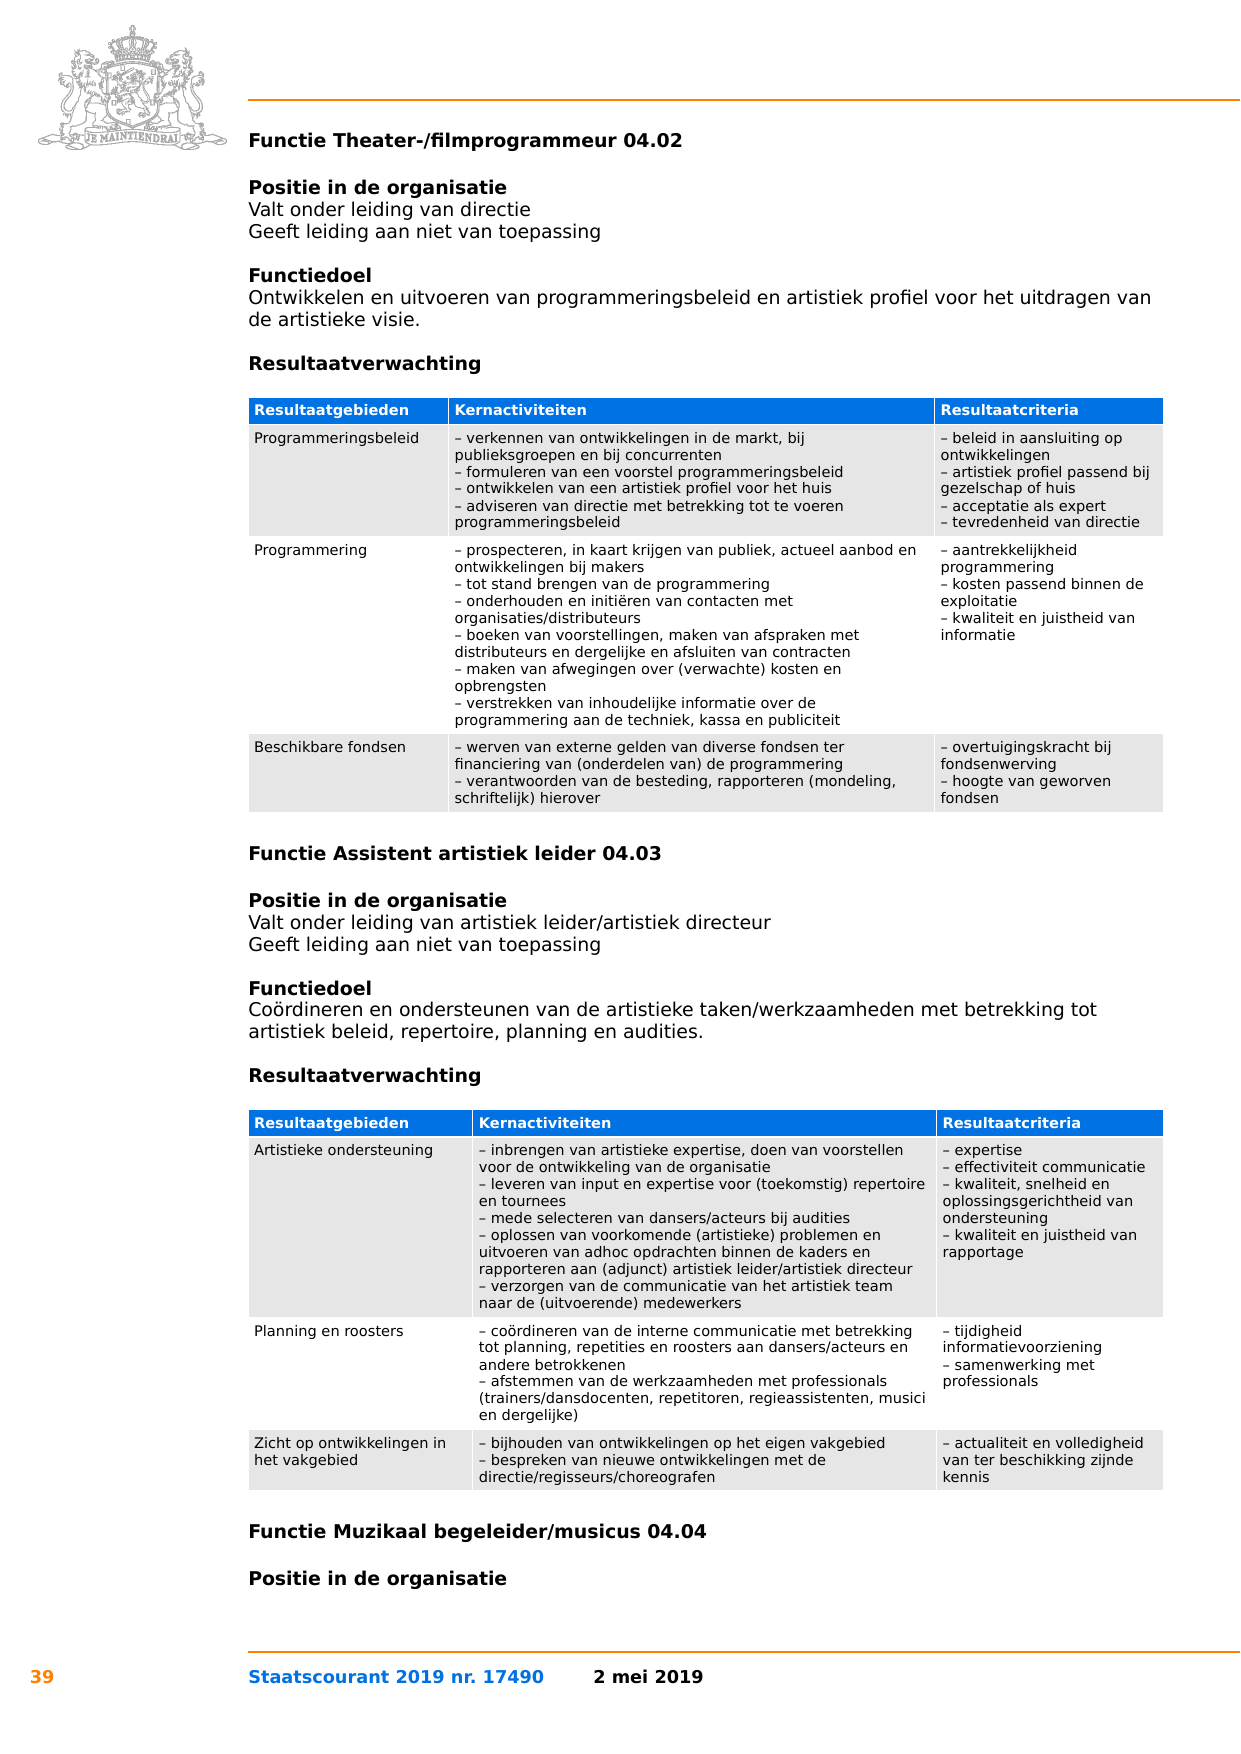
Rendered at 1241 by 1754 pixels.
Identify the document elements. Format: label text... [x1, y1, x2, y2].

subtitle Functie Theater-/filmprogrammeur 04.02 [248, 130, 1163, 152]
text Resultaatverwachting [248, 1065, 1163, 1087]
text Valt onder leiding van artistiek leider/artistiek directeur [248, 912, 1163, 933]
text Functiedoel [248, 977, 1163, 999]
subtitle Functie Muzikaal begeleider/musicus 04.04 [248, 1521, 1163, 1543]
table_cell Beschikbare fondsen [249, 734, 448, 812]
text Valt onder leiding van directie [248, 199, 1163, 221]
table_cell – actualiteit en volledigheid van ter beschikking zijnde kennis [937, 1430, 1163, 1490]
text Ontwikkelen en uitvoeren van programmeringsbeleid en artistiek profiel voor het uitdragen van de artistieke visie. [248, 287, 1163, 331]
table_cell – inbrengen van artistieke expertise, doen van voorstellen voor de ontwikkeling van de organisatie – leveren van input en expertise voor (toekomstig) repertoire en tournees – mede selecteren van dansers/acteurs bij audities – oplossen van voorkomende (artistieke) problemen en uitvoeren van adhoc opdrachten binnen de kaders en rapporteren aan (adjunct) artistiek leider/artistiek directeur – verzorgen van de communicatie van het artistiek team naar de (uitvoerende) medewerkers [473, 1138, 936, 1317]
subtitle Functie Assistent artistiek leider 04.03 [248, 843, 1163, 864]
table_cell – beleid in aansluiting op ontwikkelingen – artistiek profiel passend bij gezelschap of huis – acceptatie als expert – tevredenheid van directie [935, 425, 1163, 536]
table_cell – tijdigheid informatievoorziening – samenwerking met professionals [937, 1318, 1163, 1429]
table_cell – werven van externe gelden van diverse fondsen ter financiering van (onderdelen van) de programmering – verantwoorden van de besteding, rapporteren (mondeling, schriftelijk) hierover [449, 734, 934, 812]
text Positie in de organisatie [248, 889, 1163, 912]
text Resultaatverwachting [248, 352, 1163, 374]
table_header Kernactiviteiten [449, 398, 934, 424]
table_cell Programmering [249, 537, 448, 733]
text Positie in de organisatie [248, 1568, 1163, 1590]
table_cell Programmeringsbeleid [249, 425, 448, 536]
text Geeft leiding aan niet van toepassing [248, 933, 1163, 956]
table_cell – verkennen van ontwikkelingen in de markt, bij publieksgroepen en bij concurrenten – formuleren van een voorstel programmeringsbeleid – ontwikkelen van een artistiek profiel voor het huis – adviseren van directie met betrekking tot te voeren programmeringsbeleid [449, 425, 934, 536]
table_cell – aantrekkelijkheid programmering – kosten passend binnen de exploitatie – kwaliteit en juistheid van informatie [935, 537, 1163, 733]
table_cell – expertise – effectiviteit communicatie – kwaliteit, snelheid en oplossingsgerichtheid van ondersteuning – kwaliteit en juistheid van rapportage [937, 1138, 1163, 1317]
table_cell – bijhouden van ontwikkelingen op het eigen vakgebied – bespreken van nieuwe ontwikkelingen met de directie/regisseurs/choreografen [473, 1430, 936, 1490]
picture [38, 25, 227, 150]
table_header Resultaatcriteria [935, 398, 1163, 424]
text Positie in de organisatie [248, 177, 1163, 199]
table_cell – coördineren van de interne communicatie met betrekking tot planning, repetities en roosters aan dansers/acteurs en andere betrokkenen – afstemmen van de werkzaamheden met professionals (trainers/dansdocenten, repetitoren, regieassistenten, musici en dergelijke) [473, 1318, 936, 1429]
table_header Kernactiviteiten [473, 1110, 936, 1136]
table_cell Artistieke ondersteuning [249, 1138, 472, 1317]
text Coördineren en ondersteunen van de artistieke taken/werkzaamheden met betrekking tot artistiek beleid, repertoire, planning en audities. [248, 999, 1163, 1043]
text Geeft leiding aan niet van toepassing [248, 221, 1163, 243]
table_header Resultaatgebieden [249, 398, 448, 424]
table_header Resultaatgebieden [249, 1110, 472, 1136]
table_cell – prospecteren, in kaart krijgen van publiek, actueel aanbod en ontwikkelingen bij makers – tot stand brengen van de programmering – onderhouden en initiëren van contacten met organisaties/distributeurs – boeken van voorstellingen, maken van afspraken met distributeurs en dergelijke en afsluiten van contracten – maken van afwegingen over (verwachte) kosten en opbrengsten – verstrekken van inhoudelijke informatie over de programmering aan de techniek, kassa en publiciteit [449, 537, 934, 733]
table_cell Zicht op ontwikkelingen in het vakgebied [249, 1430, 472, 1490]
table_header Resultaatcriteria [937, 1110, 1163, 1136]
table_cell – overtuigingskracht bij fondsenwerving – hoogte van geworven fondsen [935, 734, 1163, 812]
text Functiedoel [248, 265, 1163, 287]
table_cell Planning en roosters [249, 1318, 472, 1429]
